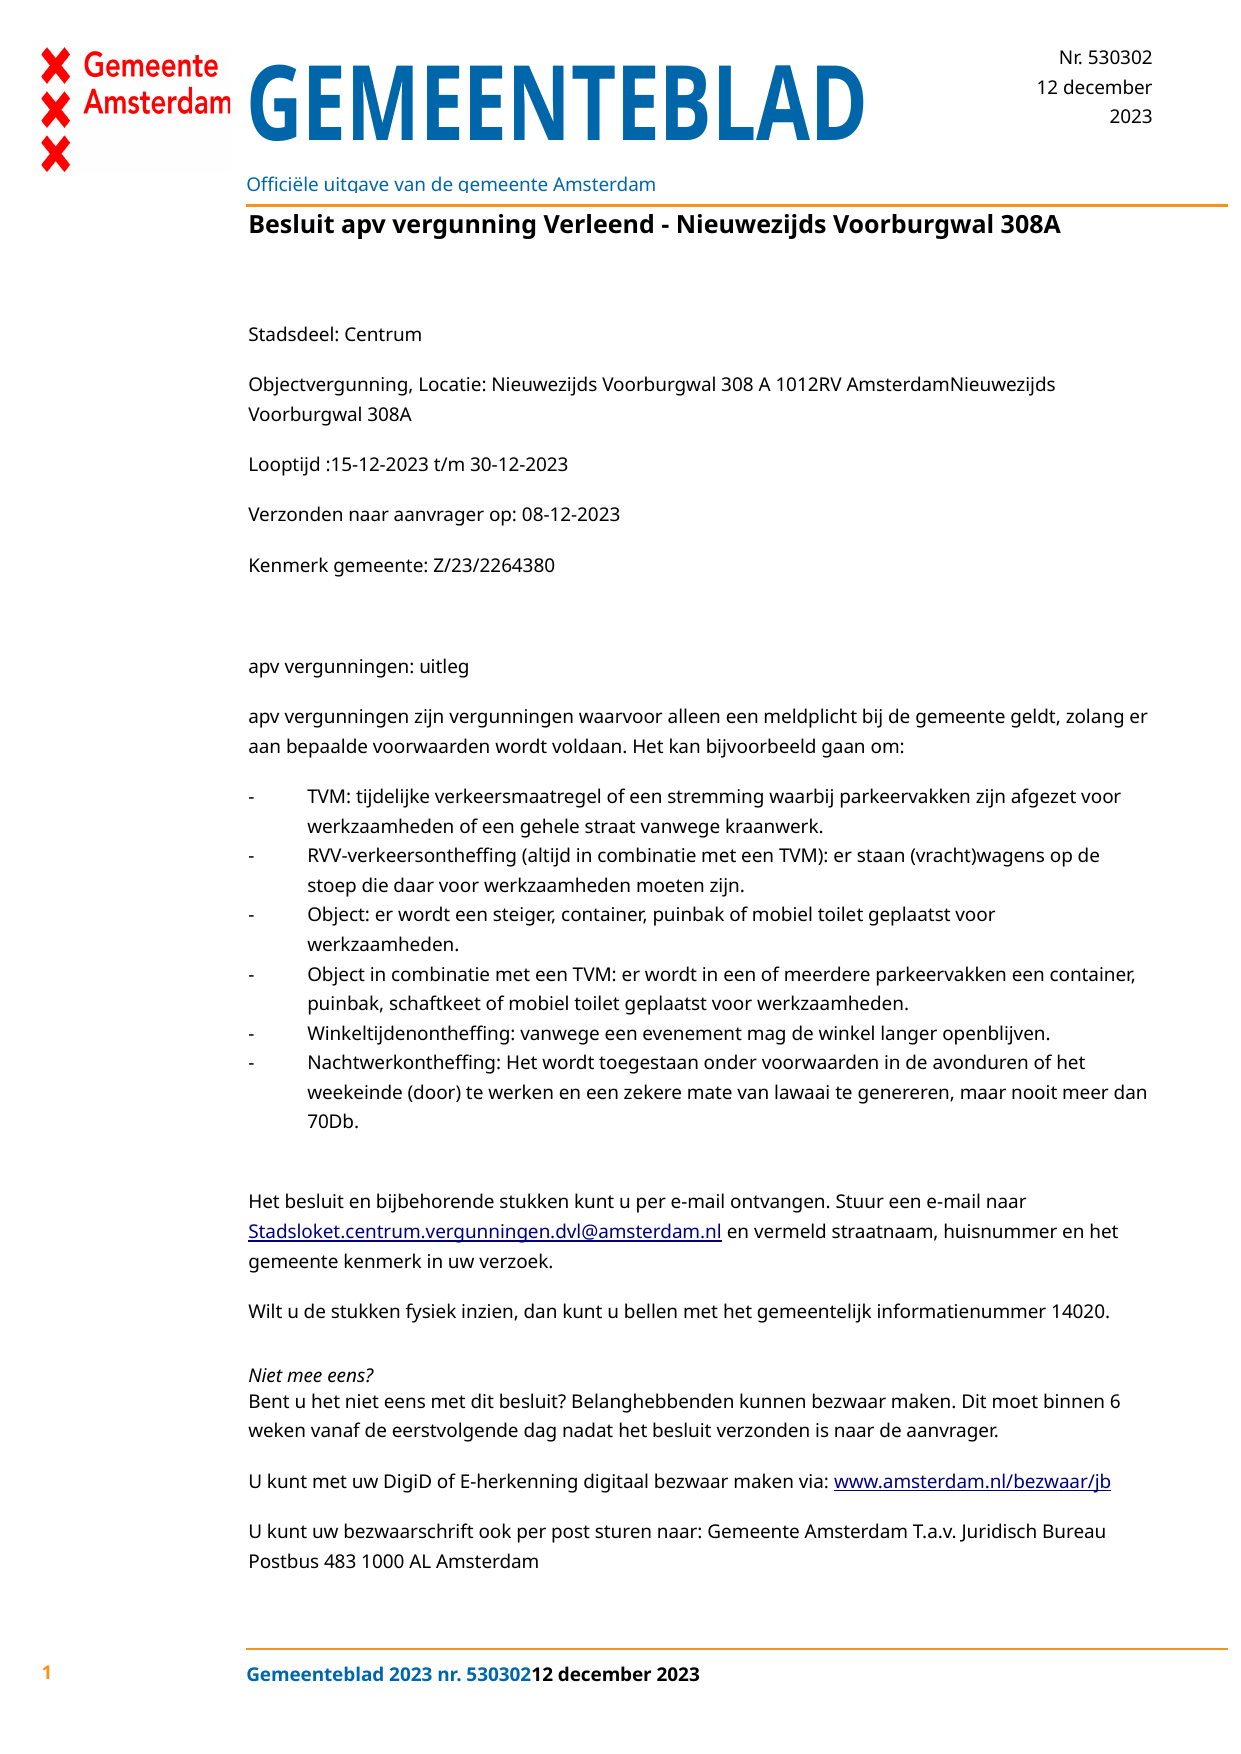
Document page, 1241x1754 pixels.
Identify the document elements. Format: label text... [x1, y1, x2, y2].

text apv vergunningen: uitleg [248, 653, 1152, 678]
text U kunt met uw DigiD of E-herkenning digitaal bezwaar maken via: www.amsterdam.nl/bezwaar/jb [248, 1468, 1152, 1494]
text Bent u het niet eens met dit besluit? Belanghebbenden kunnen bezwaar maken. Dit moet binnen 6 weken vanaf de eerstvolgende dag nadat het besluit verzonden is naar de aanvrager. [248, 1388, 1152, 1443]
text Verzonden naar aanvrager op: 08-12-2023 [248, 502, 1152, 527]
text Wilt u de stukken fysiek inzien, dan kunt u bellen met het gemeentelijk informatienummer 14020. [248, 1298, 1152, 1324]
list Nachtwerkontheffing: Het wordt toegestaan onder voorwaarden in de avonduren of het weekeinde (door) te werken en een zekere mate van lawaai te genereren, maar nooit meer dan 70Db. [248, 1049, 1152, 1134]
list Object: er wordt een steiger, container, puinbak of mobiel toilet geplaatst voor werkzaamheden. [248, 902, 1152, 957]
list TVM: tijdelijke verkeersmaatregel of een stremming waarbij parkeervakken zijn afgezet voor werkzaamheden of een gehele straat vanwege kraanwerk. [248, 783, 1152, 838]
text Kenmerk gemeente: Z/23/2264380 [248, 552, 1152, 578]
list Object in combinatie met een TVM: er wordt in een of meerdere parkeervakken een container, puinbak, schaftkeet of mobiel toilet geplaatst voor werkzaamheden. [248, 961, 1152, 1016]
text Het besluit en bijbehorende stukken kunt u per e-mail ontvangen. Stuur een e-mail naar Stadsloket.centrum.vergunningen.dvl@amsterdam.nl en vermeld straatnaam, huisnummer en het gemeente kenmerk in uw verzoek. [248, 1189, 1152, 1273]
text Objectvergunning, Locatie: Nieuwezijds Voorburgwal 308 A 1012RV AmsterdamNieuwezijds Voorburgwal 308A [248, 371, 1152, 426]
text U kunt uw bezwaarschrift ook per post sturen naar: Gemeente Amsterdam T.a.v. Juridisch Bureau Postbus 483 1000 AL Amsterdam [248, 1518, 1152, 1574]
text Stadsdeel: Centrum [248, 321, 1152, 346]
list RVV-verkeersontheffing (altijd in combinatie met een TVM): er staan (vracht)wagens op de stoep die daar voor werkzaamheden moeten zijn. [248, 842, 1152, 898]
text apv vergunningen zijn vergunningen waarvoor alleen een meldplicht bij de gemeente geldt, zolang er aan bepaalde voorwaarden wordt voldaan. Het kan bijvoorbeeld gaan om: [248, 703, 1152, 758]
picture [41, 47, 231, 172]
list Winkeltijdenontheffing: vanwege een evenement mag de winkel langer openblijven. [248, 1020, 1152, 1046]
text Niet mee eens? [248, 1362, 1152, 1388]
text Looptijd :15-12-2023 t/m 30-12-2023 [248, 451, 1152, 477]
text Besluit apv vergunning Verleend - Nieuwezijds Voorburgwal 308A [248, 207, 1152, 241]
